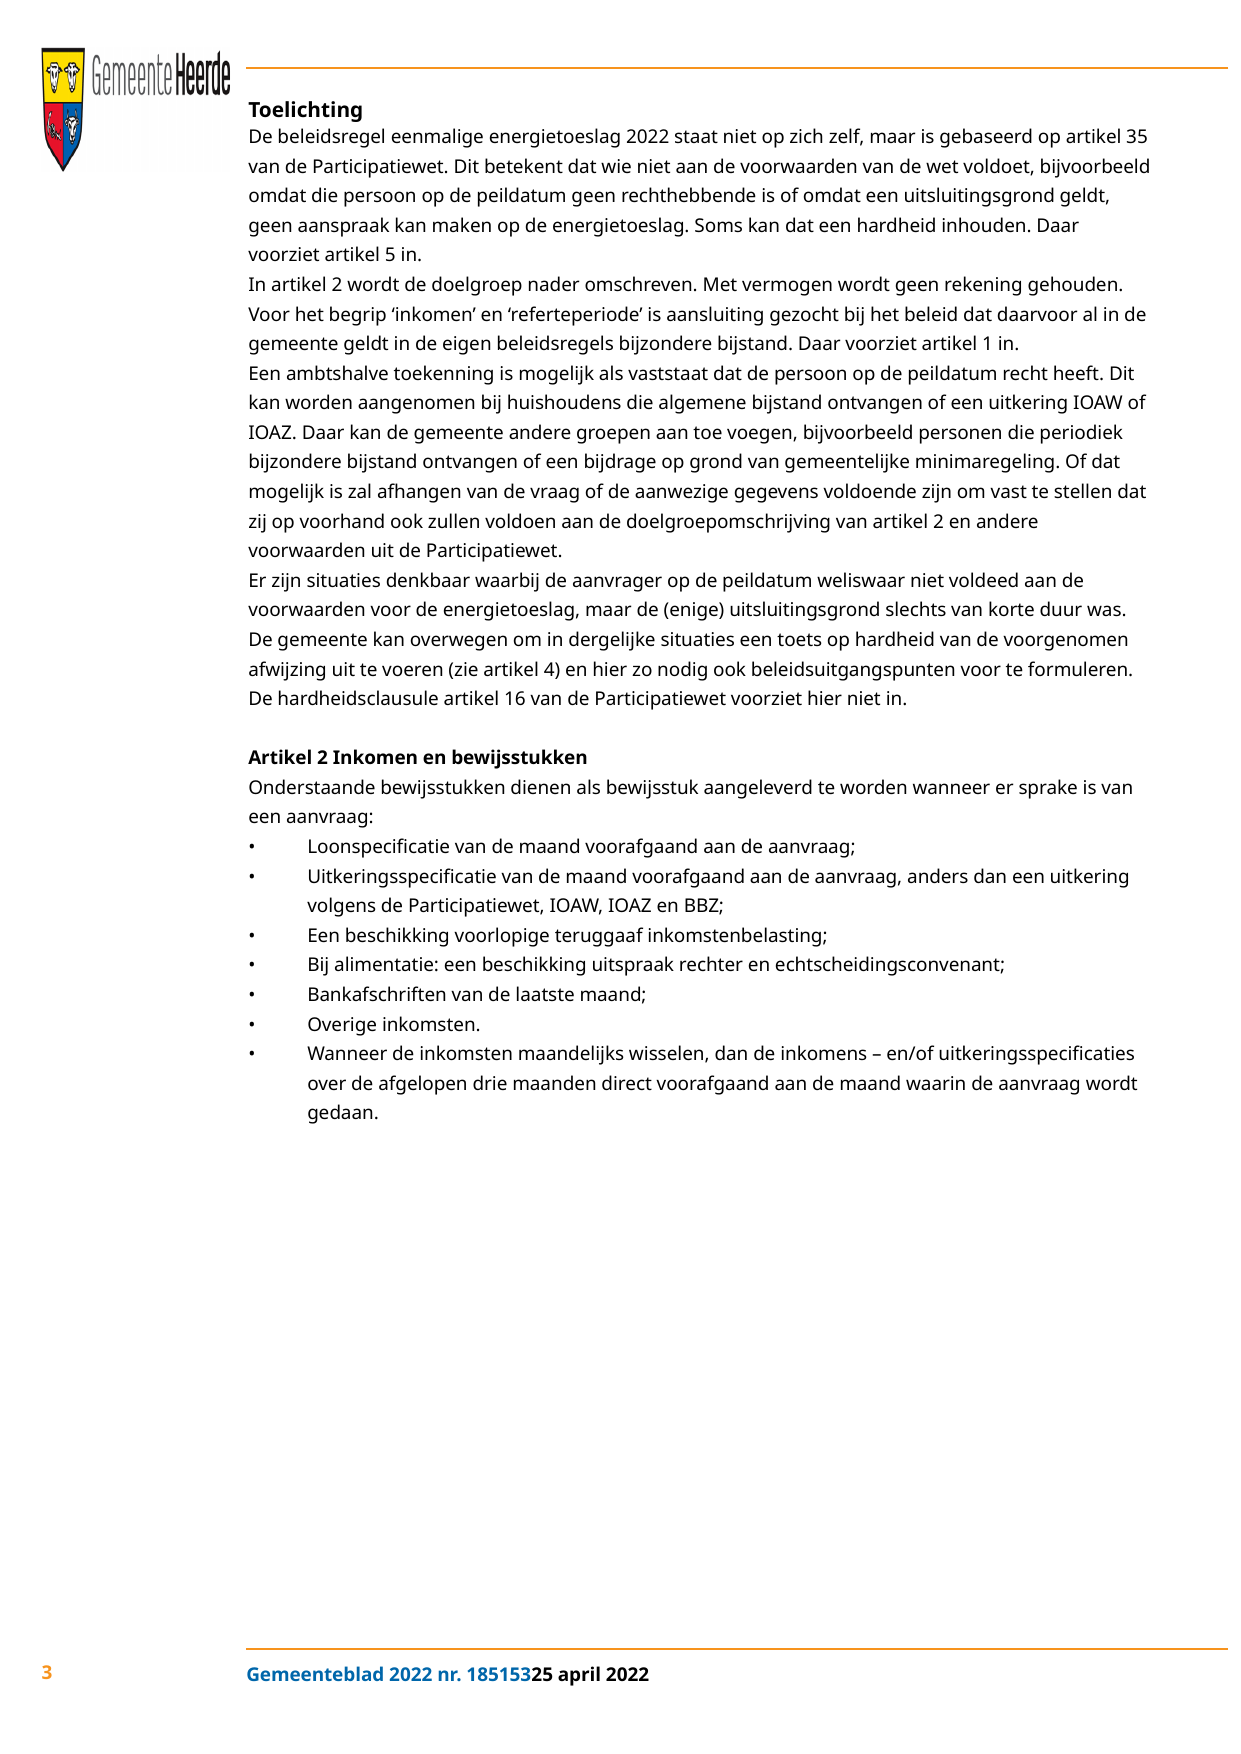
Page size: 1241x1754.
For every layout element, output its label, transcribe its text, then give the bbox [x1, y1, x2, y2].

text Onderstaande bewijsstukken dienen als bewijsstuk aangeleverd te worden wanneer er sprake is van een aanvraag: [248, 774, 1152, 829]
picture [41, 47, 231, 172]
list Bij alimentatie: een beschikking uitspraak rechter en echtscheidingsconvenant; [248, 952, 1152, 977]
text Toelichting [248, 95, 1152, 123]
text De beleidsregel eenmalige energietoeslag 2022 staat niet op zich zelf, maar is gebaseerd op artikel 35 van de Participatiewet. Dit betekent dat wie niet aan de voorwaarden van de wet voldoet, bijvoorbeeld omdat die persoon op de peildatum geen rechthebbende is of omdat een uitsluitingsgrond geldt, geen aanspraak kan maken op de energietoeslag. Soms kan dat een hardheid inhouden. Daar voorziet artikel 5 in. [248, 123, 1152, 267]
list Bankafschriften van de laatste maand; [248, 981, 1152, 1007]
list Uitkeringsspecificatie van de maand voorafgaand aan de aanvraag, anders dan een uitkering volgens de Participatiewet, IOAW, IOAZ en BBZ; [248, 863, 1152, 918]
text Er zijn situaties denkbaar waarbij de aanvrager op de peildatum weliswaar niet voldeed aan de voorwaarden voor de energietoeslag, maar de (enige) uitsluitingsgrond slechts van korte duur was. De gemeente kan overwegen om in dergelijke situaties een toets op hardheid van de voorgenomen afwijzing uit te voeren (zie artikel 4) en hier zo nodig ook beleidsuitgangspunten voor te formuleren. De hardheidsclausule artikel 16 van de Participatiewet voorziet hier niet in. [248, 567, 1152, 711]
list Een beschikking voorlopige teruggaaf inkomstenbelasting; [248, 922, 1152, 948]
list Wanneer de inkomsten maandelijks wisselen, dan de inkomens – en/of uitkeringsspecificaties over de afgelopen drie maanden direct voorafgaand aan de maand waarin de aanvraag wordt gedaan. [248, 1040, 1152, 1125]
text Artikel 2 Inkomen en bewijsstukken [248, 744, 1152, 770]
text In artikel 2 wordt de doelgroep nader omschreven. Met vermogen wordt geen rekening gehouden. Voor het begrip ‘inkomen’ en ‘referteperiode’ is aansluiting gezocht bij het beleid dat daarvoor al in de gemeente geldt in de eigen beleidsregels bijzondere bijstand. Daar voorziet artikel 1 in. [248, 271, 1152, 356]
text Een ambtshalve toekenning is mogelijk als vaststaat dat de persoon op de peildatum recht heeft. Dit kan worden aangenomen bij huishoudens die algemene bijstand ontvangen of een uitkering IOAW of IOAZ. Daar kan de gemeente andere groepen aan toe voegen, bijvoorbeeld personen die periodiek bijzondere bijstand ontvangen of een bijdrage op grond van gemeentelijke minimaregeling. Of dat mogelijk is zal afhangen van de vraag of de aanwezige gegevens voldoende zijn om vast te stellen dat zij op voorhand ook zullen voldoen aan de doelgroepomschrijving van artikel 2 en andere voorwaarden uit de Participatiewet. [248, 360, 1152, 563]
list Loonspecificatie van de maand voorafgaand aan de aanvraag; [248, 833, 1152, 859]
list Overige inkomsten. [248, 1011, 1152, 1037]
